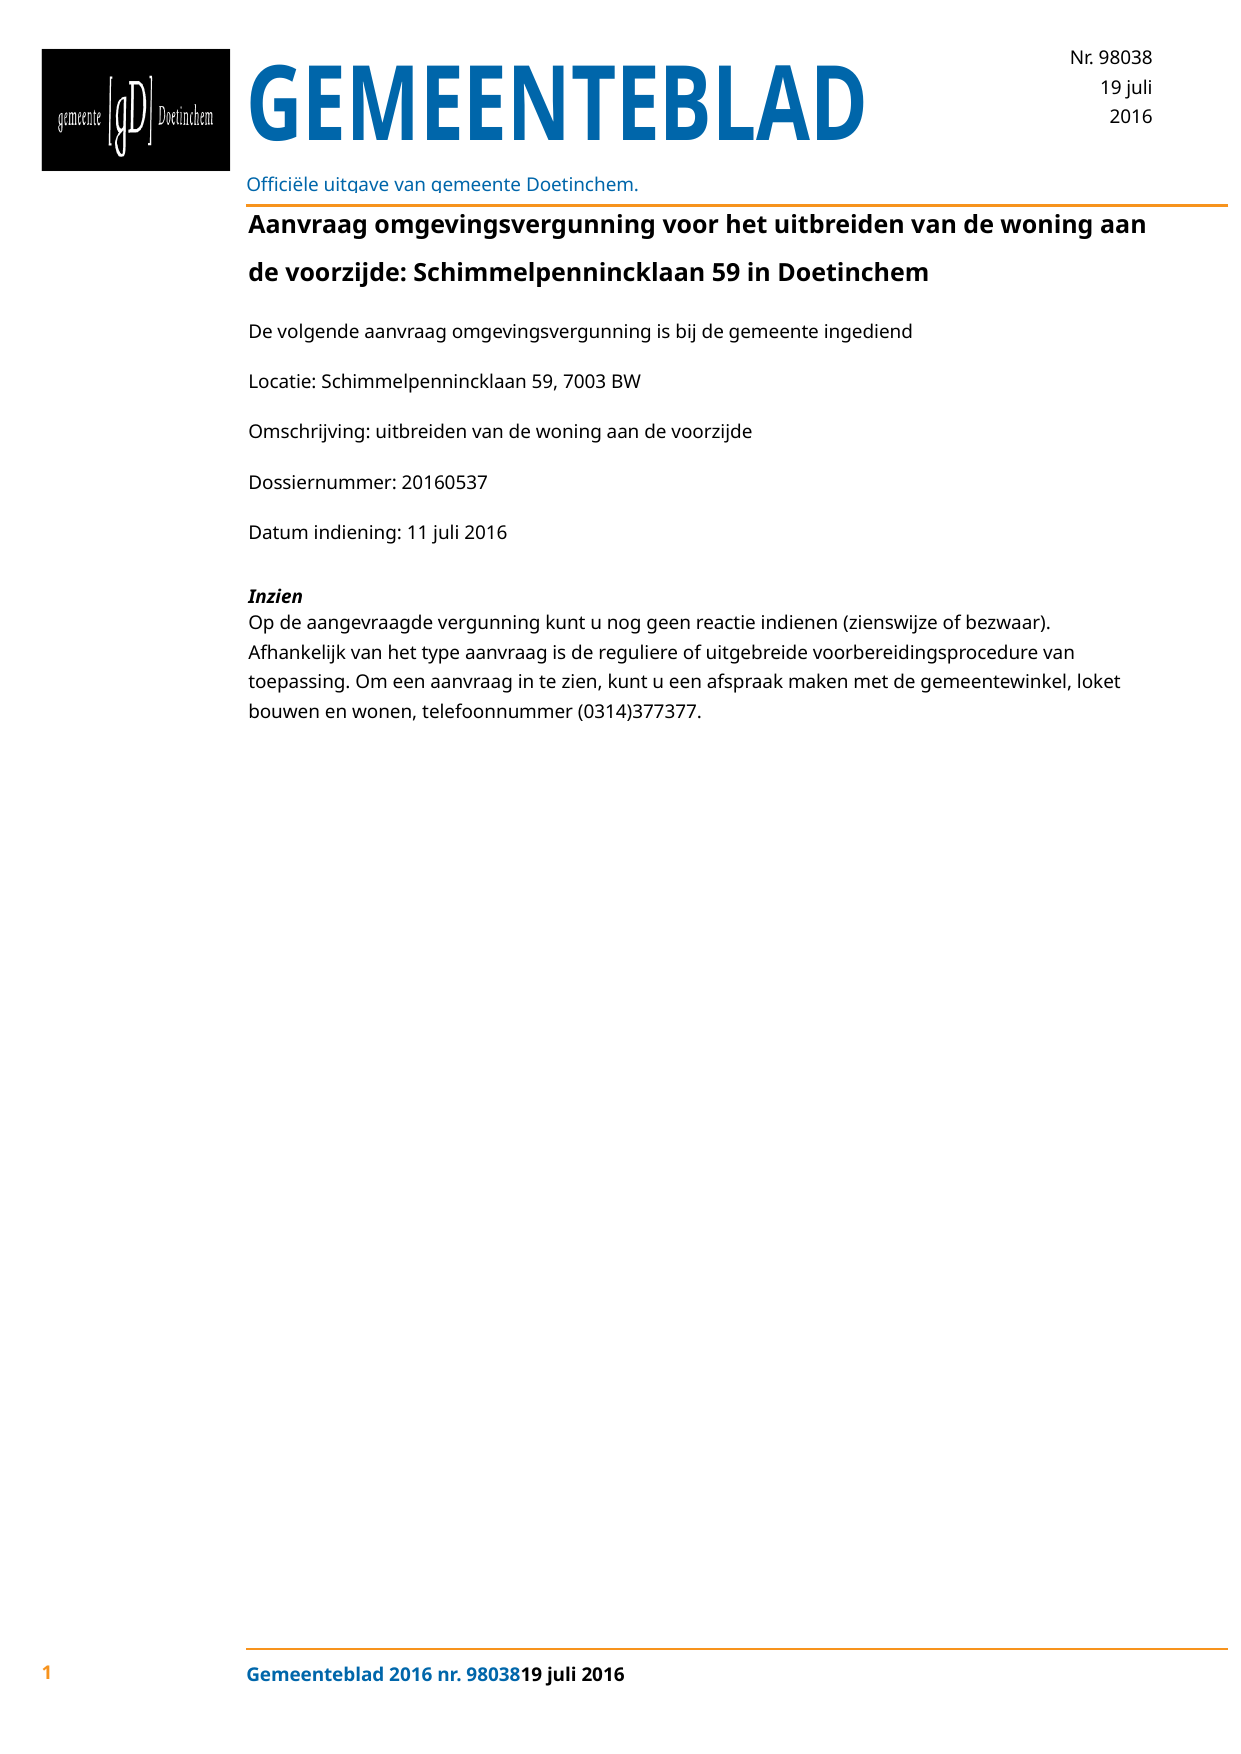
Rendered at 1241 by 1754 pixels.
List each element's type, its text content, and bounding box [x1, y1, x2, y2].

text Aanvraag omgevingsvergunning voor het uitbreiden van de woning aan de voorzijde: Schimmelpennincklaan 59 in Doetinchem [248, 207, 1152, 288]
text Datum indiening: 11 juli 2016 [248, 519, 1152, 545]
picture [41, 47, 231, 172]
text Locatie: Schimmelpennincklaan 59, 7003 BW [248, 368, 1152, 394]
text Omschrijving: uitbreiden van de woning aan de voorzijde [248, 419, 1152, 444]
text Inzien [248, 583, 1152, 609]
text Op de aangevraagde vergunning kunt u nog geen reactie indienen (zienswijze of bezwaar). Afhankelijk van het type aanvraag is de reguliere of uitgebreide voorbereidingsprocedure van toepassing. Om een aanvraag in te zien, kunt u een afspraak maken met de gemeentewinkel, loket bouwen en wonen, telefoonnummer (0314)377377. [248, 609, 1152, 724]
text Dossiernummer: 20160537 [248, 469, 1152, 495]
text De volgende aanvraag omgevingsvergunning is bij de gemeente ingediend [248, 318, 1152, 344]
